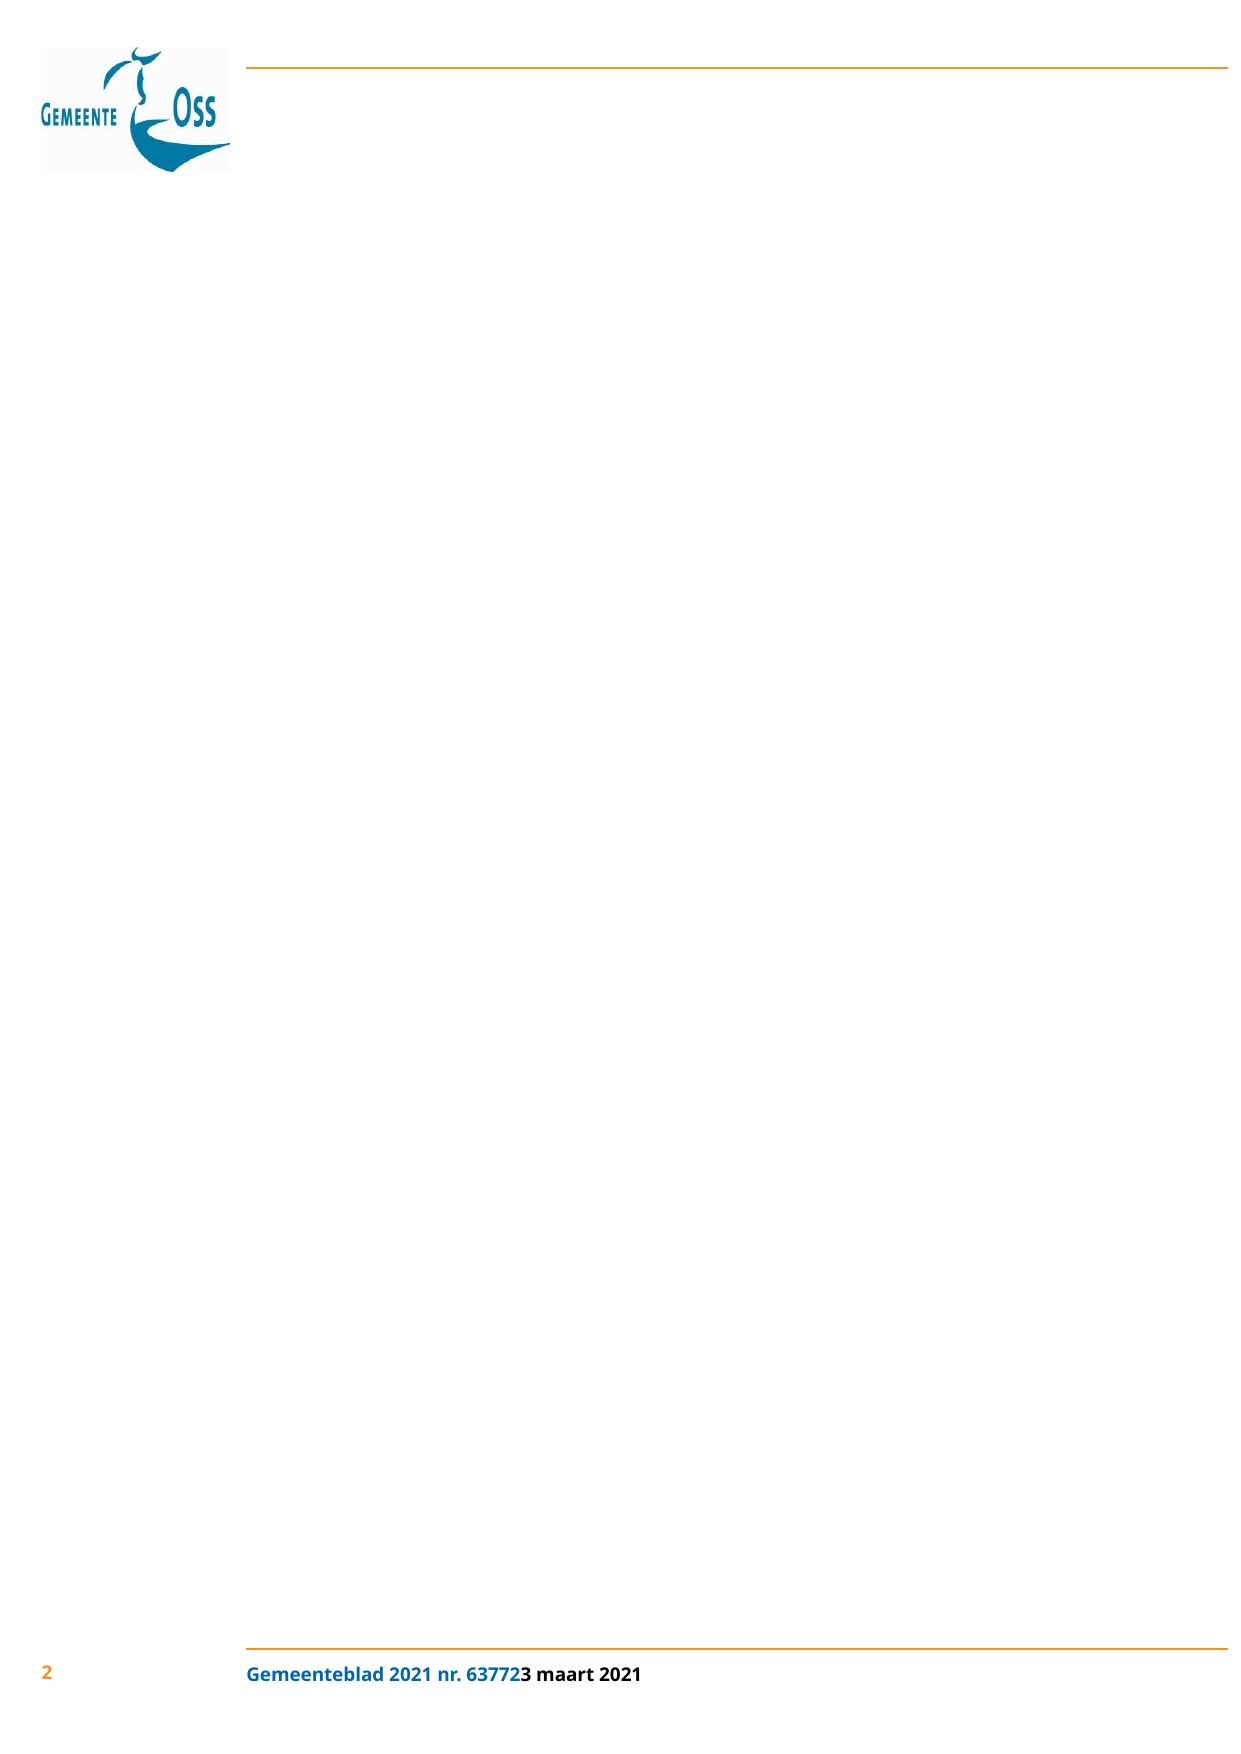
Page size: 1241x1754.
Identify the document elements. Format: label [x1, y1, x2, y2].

picture [41, 47, 231, 172]
